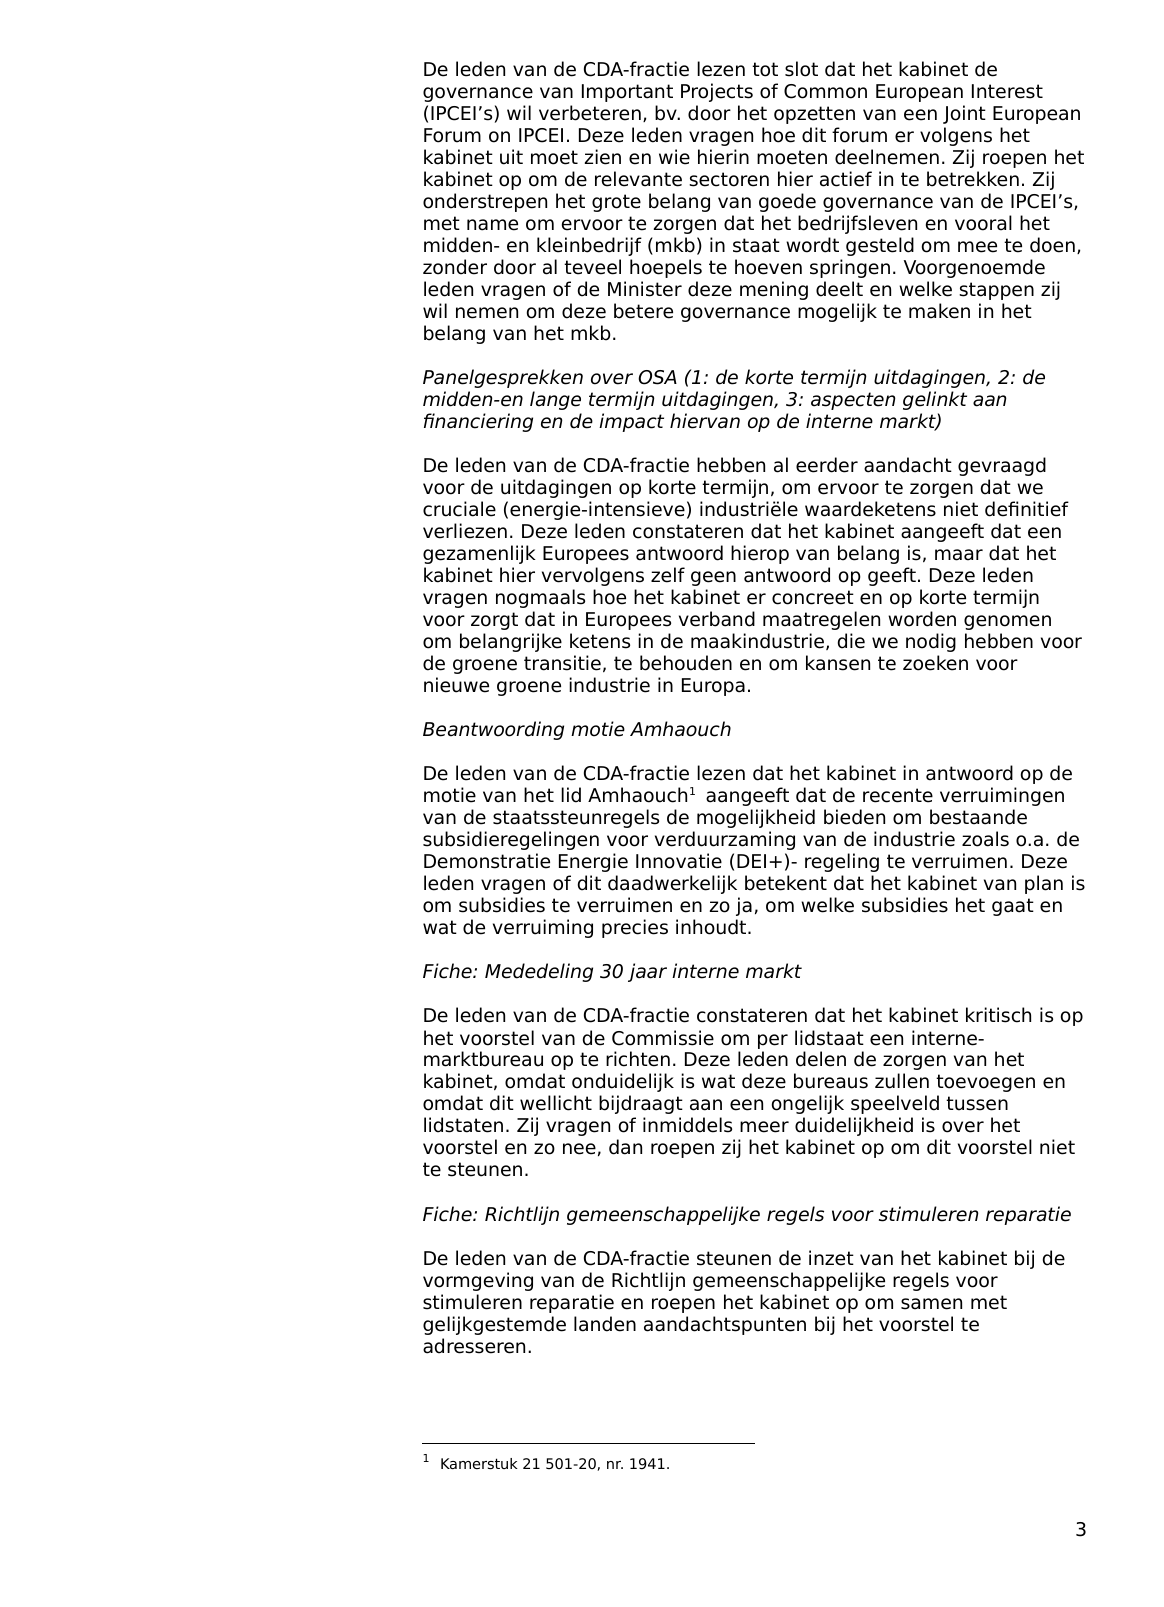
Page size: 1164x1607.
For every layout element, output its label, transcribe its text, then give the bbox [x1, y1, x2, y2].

subtitle Panelgesprekken over OSA (1: de korte termijn uitdagingen, 2: de midden-en lange termijn uitdagingen, 3: aspecten gelinkt aan financiering en de impact hiervan op de interne markt) [422, 367, 1087, 433]
text De leden van de CDA-fractie lezen tot slot dat het kabinet de governance van Important Projects of Common European Interest (IPCEI’s) wil verbeteren, bv. door het opzetten van een Joint European Forum on IPCEI. Deze leden vragen hoe dit forum er volgens het kabinet uit moet zien en wie hierin moeten deelnemen. Zij roepen het kabinet op om de relevante sectoren hier actief in te betrekken. Zij onderstrepen het grote belang van goede governance van de IPCEI’s, met name om ervoor te zorgen dat het bedrijfsleven en vooral het midden- en kleinbedrijf (mkb) in staat wordt gesteld om mee te doen, zonder door al teveel hoepels te hoeven springen. Voorgenoemde leden vragen of de Minister deze mening deelt en welke stappen zij wil nemen om deze betere governance mogelijk te maken in het belang van het mkb. [422, 59, 1087, 345]
subtitle Fiche: Mededeling 30 jaar interne markt [422, 961, 1087, 983]
text Kamerstuk 21 501-20, nr. 1941. [422, 1452, 1087, 1474]
text De leden van de CDA-fractie lezen dat het kabinet in antwoord op de motie van het lid Amhaouch aangeeft dat de recente verruimingen van de staatssteunregels de mogelijkheid bieden om bestaande subsidieregelingen voor verduurzaming van de industrie zoals o.a. de Demonstratie Energie Innovatie (DEI+)- regeling te verruimen. Deze leden vragen of dit daadwerkelijk betekent dat het kabinet van plan is om subsidies te verruimen en zo ja, om welke subsidies het gaat en wat de verruiming precies inhoudt. [422, 763, 1087, 939]
text De leden van de CDA-fractie steunen de inzet van het kabinet bij de vormgeving van de Richtlijn gemeenschappelijke regels voor stimuleren reparatie en roepen het kabinet op om samen met gelijkgestemde landen aandachtspunten bij het voorstel te adresseren. [422, 1248, 1087, 1357]
subtitle Fiche: Richtlijn gemeenschappelijke regels voor stimuleren reparatie [422, 1203, 1087, 1225]
text De leden van de CDA-fractie constateren dat het kabinet kritisch is op het voorstel van de Commissie om per lidstaat een interne-marktbureau op te richten. Deze leden delen de zorgen van het kabinet, omdat onduidelijk is wat deze bureaus zullen toevoegen en omdat dit wellicht bijdraagt aan een ongelijk speelveld tussen lidstaten. Zij vragen of inmiddels meer duidelijkheid is over het voorstel en zo nee, dan roepen zij het kabinet op om dit voorstel niet te steunen. [422, 1005, 1087, 1181]
text De leden van de CDA-fractie hebben al eerder aandacht gevraagd voor de uitdagingen op korte termijn, om ervoor te zorgen dat we cruciale (energie-intensieve) industriële waardeketens niet definitief verliezen. Deze leden constateren dat het kabinet aangeeft dat een gezamenlijk Europees antwoord hierop van belang is, maar dat het kabinet hier vervolgens zelf geen antwoord op geeft. Deze leden vragen nogmaals hoe het kabinet er concreet en op korte termijn voor zorgt dat in Europees verband maatregelen worden genomen om belangrijke ketens in de maakindustrie, die we nodig hebben voor de groene transitie, te behouden en om kansen te zoeken voor nieuwe groene industrie in Europa. [422, 455, 1087, 697]
subtitle Beantwoording motie Amhaouch [422, 719, 1087, 741]
